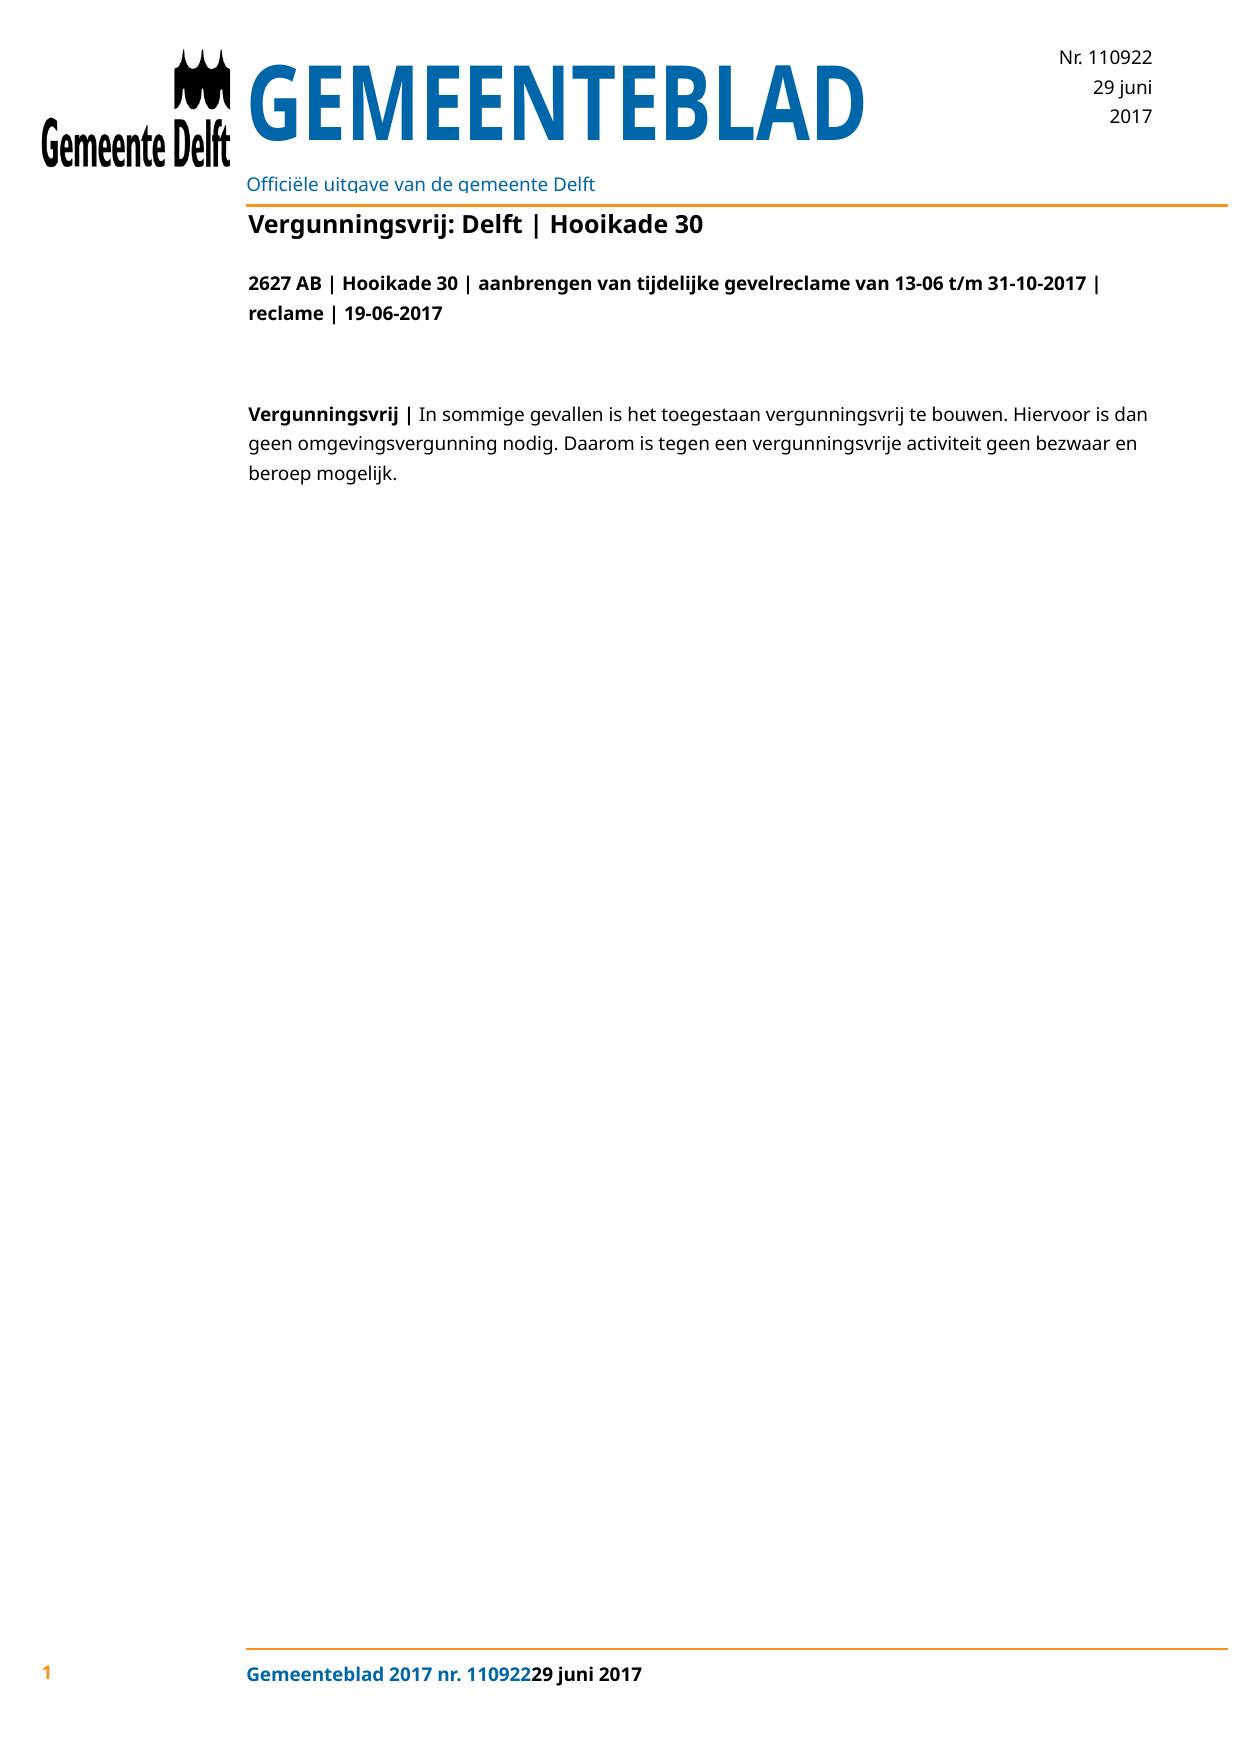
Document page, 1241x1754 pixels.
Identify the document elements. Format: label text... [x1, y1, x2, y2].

picture [41, 47, 231, 172]
text 2627 AB | Hooikade 30 | aanbrengen van tijdelijke gevelreclame van 13-06 t/m 31-10-2017 | reclame | 19-06-2017 [248, 270, 1152, 326]
text Vergunningsvrij: Delft | Hooikade 30 [248, 207, 1152, 241]
text Vergunningsvrij | In sommige gevallen is het toegestaan vergunningsvrij te bouwen. Hiervoor is dan geen omgevingsvergunning nodig. Daarom is tegen een vergunningsvrije activiteit geen bezwaar en beroep mogelijk. [248, 401, 1152, 486]
